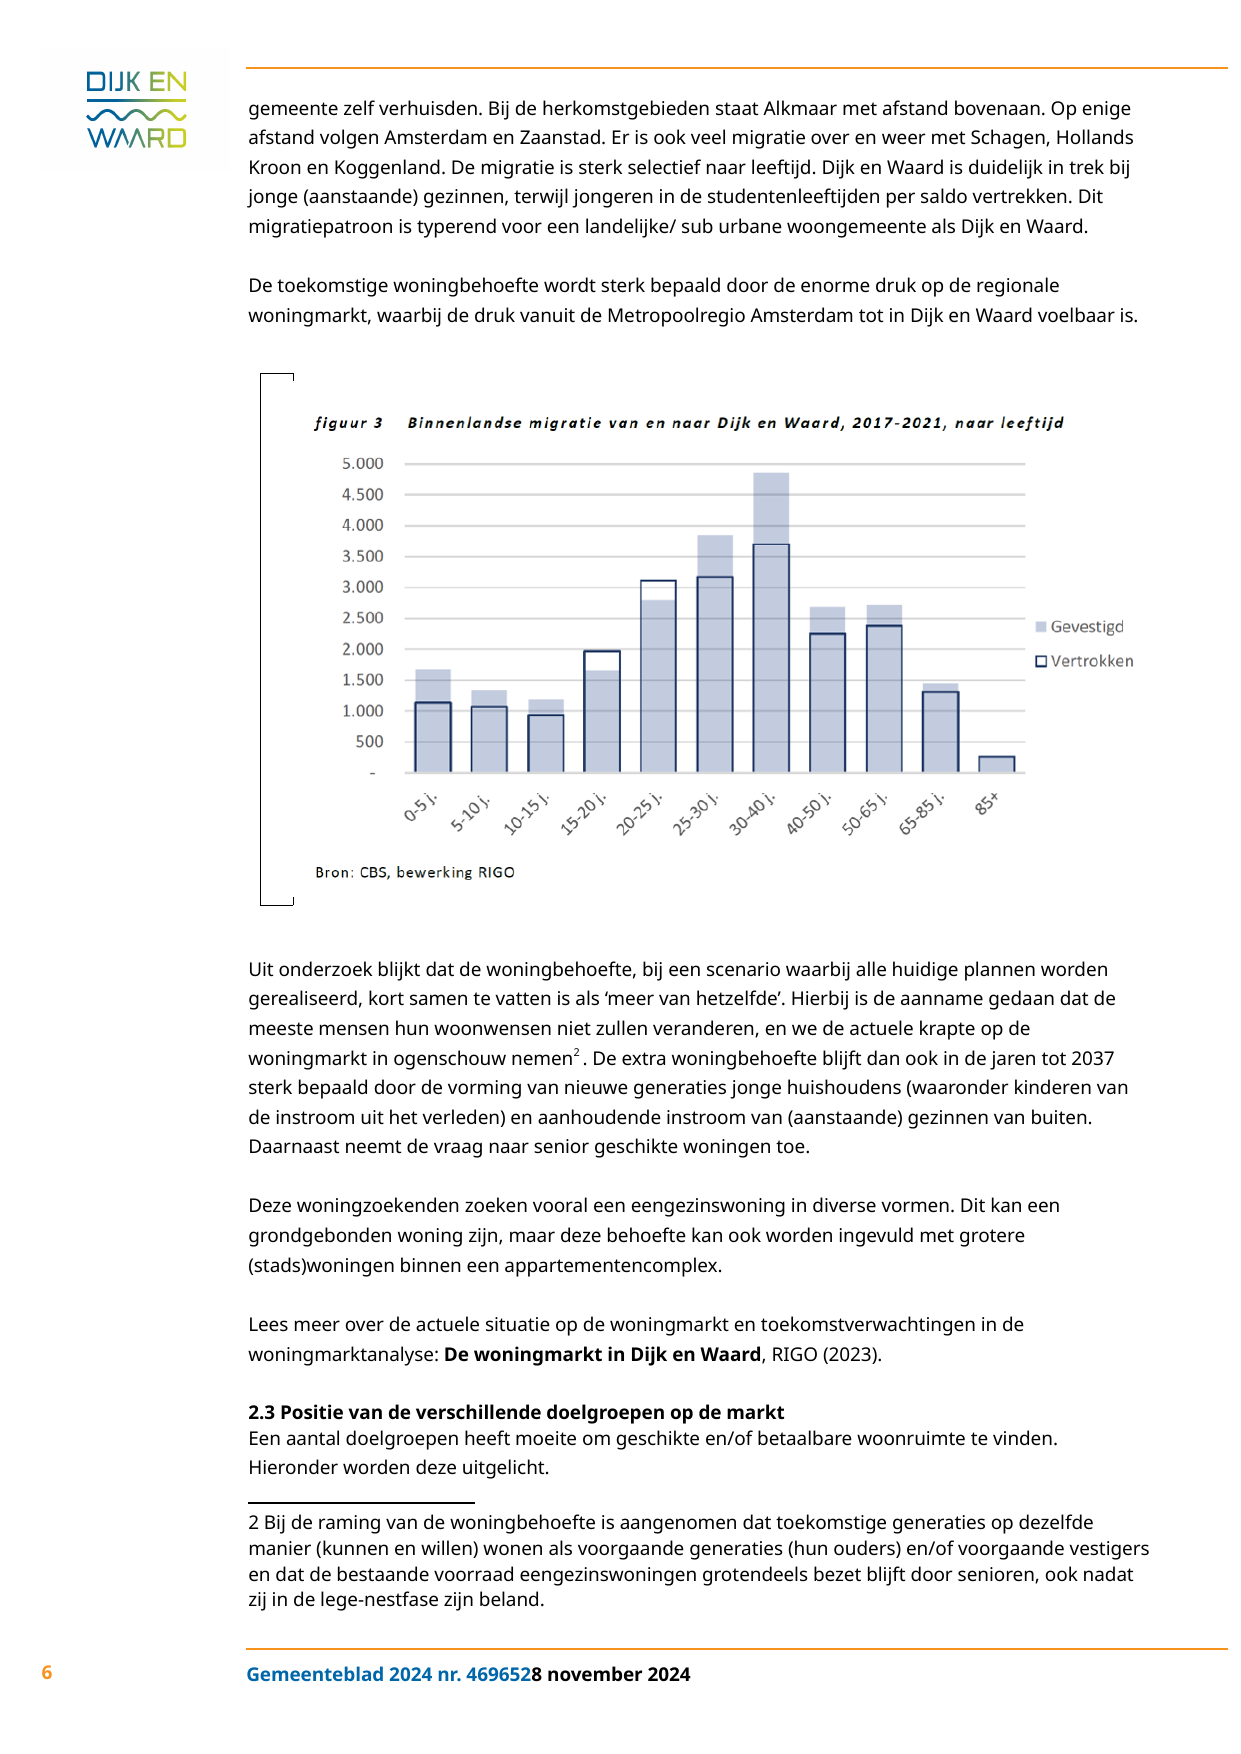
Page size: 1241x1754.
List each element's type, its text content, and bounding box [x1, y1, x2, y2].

text gemeente zelf verhuisden. Bij de herkomstgebieden staat Alkmaar met afstand bovenaan. Op enige afstand volgen Amsterdam en Zaanstad. Er is ook veel migratie over en weer met Schagen, Hollands Kroon en Koggenland. De migratie is sterk selectief naar leeftijd. Dijk en Waard is duidelijk in trek bij jonge (aanstaande) gezinnen, terwijl jongeren in de studentenleeftijden per saldo vertrekken. Dit migratiepatroon is typerend voor een landelijke/ sub urbane woongemeente als Dijk en Waard. [248, 95, 1152, 239]
text Deze woningzoekenden zoeken vooral een eengezinswoning in diverse vormen. Dit kan een grondgebonden woning zijn, maar deze behoefte kan ook worden ingevuld met grotere (stads)woningen binnen een appartementencomplex. [248, 1193, 1152, 1278]
text Een aantal doelgroepen heeft moeite om geschikte en/of betaalbare woonruimte te vinden. Hieronder worden deze uitgelicht. [248, 1425, 1152, 1480]
picture [268, 381, 1173, 897]
text 2.3 Positie van de verschillende doelgroepen op de markt [248, 1399, 1152, 1425]
picture [41, 47, 231, 172]
text Bij de raming van de woningbehoefte is aangenomen dat toekomstige generaties op dezelfde manier (kunnen en willen) wonen als voorgaande generaties (hun ouders) en/of voorgaande vestigers en dat de bestaande voorraad eengezinswoningen grotendeels bezet blijft door senioren, ook nadat zij in de lege-nestfase zijn beland. [248, 1509, 1152, 1612]
table_header Lees meer over de actuele situatie op de woningmarkt en toekomstverwachtingen in de woningmarktanalyse: De woningmarkt in Dijk en Waard, RIGO (2023). [248, 1311, 1152, 1366]
text Uit onderzoek blijkt dat de woningbehoefte, bij een scenario waarbij alle huidige plannen worden gerealiseerd, kort samen te vatten is als ‘meer van hetzelfde’. Hierbij is de aanname gedaan dat de meeste mensen hun woonwensen niet zullen veranderen, en we de actuele krapte op de woningmarkt in ogenschouw nemen. De extra woningbehoefte blijft dan ook in de jaren tot 2037 sterk bepaald door de vorming van nieuwe generaties jonge huishoudens (waaronder kinderen van de instroom uit het verleden) en aanhoudende instroom van (aanstaande) gezinnen van buiten. Daarnaast neemt de vraag naar senior geschikte woningen toe. [248, 956, 1152, 1159]
text De toekomstige woningbehoefte wordt sterk bepaald door de enorme druk op de regionale woningmarkt, waarbij de druk vanuit de Metropoolregio Amsterdam tot in Dijk en Waard voelbaar is. [248, 272, 1152, 328]
